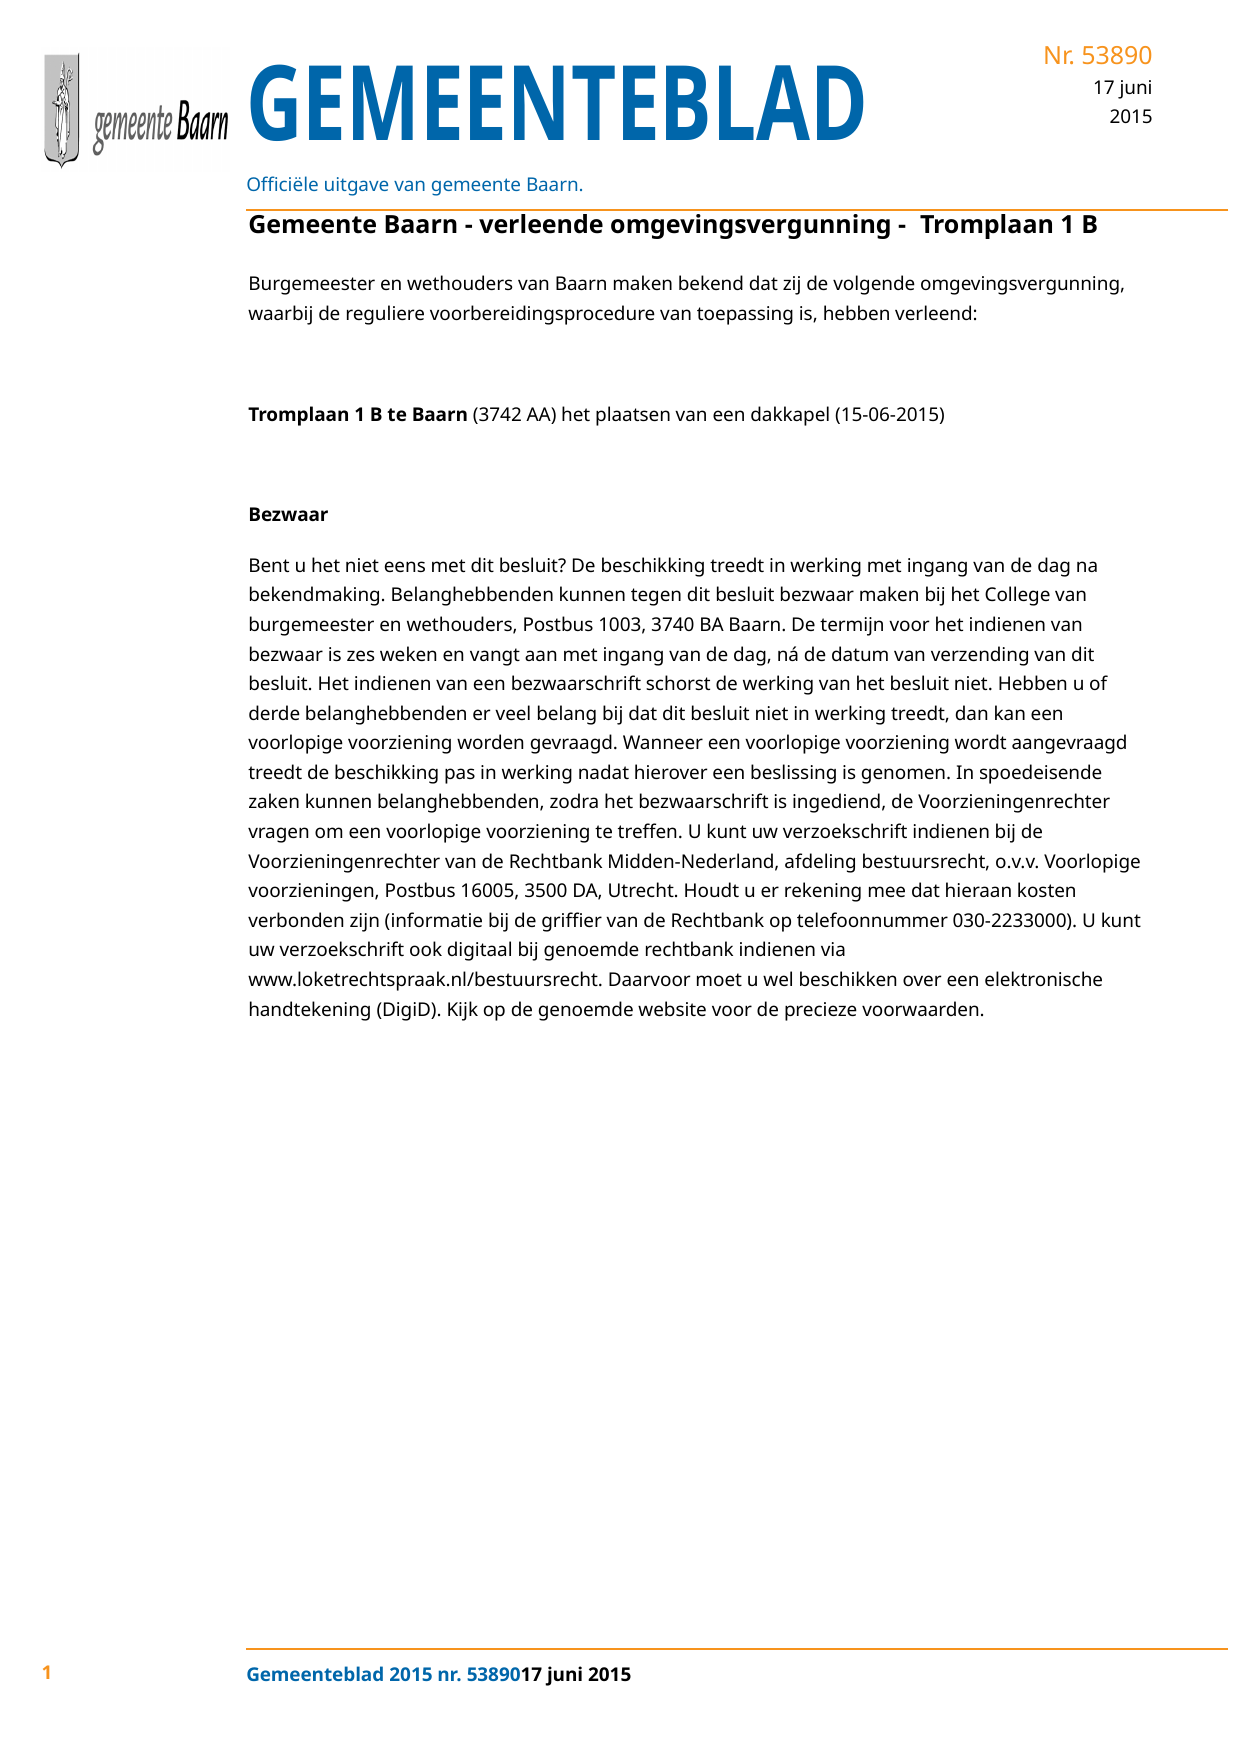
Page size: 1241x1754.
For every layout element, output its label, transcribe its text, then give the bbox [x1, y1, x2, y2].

text Burgemeester en wethouders van Baarn maken bekend dat zij de volgende omgevingsvergunning, waarbij de reguliere voorbereidingsprocedure van toepassing is, hebben verleend: [248, 270, 1152, 326]
text Bezwaar [248, 502, 1152, 527]
picture [41, 47, 231, 172]
text Gemeente Baarn - verleende omgevingsvergunning - Tromplaan 1 B [248, 211, 1152, 241]
text Bent u het niet eens met dit besluit? De beschikking treedt in werking met ingang van de dag na bekendmaking. Belanghebbenden kunnen tegen dit besluit bezwaar maken bij het College van burgemeester en wethouders, Postbus 1003, 3740 BA Baarn. De termijn voor het indienen van bezwaar is zes weken en vangt aan met ingang van de dag, ná de datum van verzending van dit besluit. Het indienen van een bezwaarschrift schorst de werking van het besluit niet. Hebben u of derde belanghebbenden er veel belang bij dat dit besluit niet in werking treedt, dan kan een voorlopige voorziening worden gevraagd. Wanneer een voorlopige voorziening wordt aangevraagd treedt de beschikking pas in werking nadat hierover een beslissing is genomen. In spoedeisende zaken kunnen belanghebbenden, zodra het bezwaarschrift is ingediend, de Voorzieningenrechter vragen om een voorlopige voorziening te treffen. U kunt uw verzoekschrift indienen bij de Voorzieningenrechter van de Rechtbank Midden-Nederland, afdeling bestuursrecht, o.v.v. Voorlopige voorzieningen, Postbus 16005, 3500 DA, Utrecht. Houdt u er rekening mee dat hieraan kosten verbonden zijn (informatie bij de griffier van de Rechtbank op telefoonnummer 030-2233000). U kunt uw verzoekschrift ook digitaal bij genoemde rechtbank indienen via www.loketrechtspraak.nl/bestuursrecht. Daarvoor moet u wel beschikken over een elektronische handtekening (DigiD). Kijk op de genoemde website voor de precieze voorwaarden. [248, 552, 1152, 1021]
text Tromplaan 1 B te Baarn (3742 AA) het plaatsen van een dakkapel (15-06-2015) [248, 401, 1152, 426]
